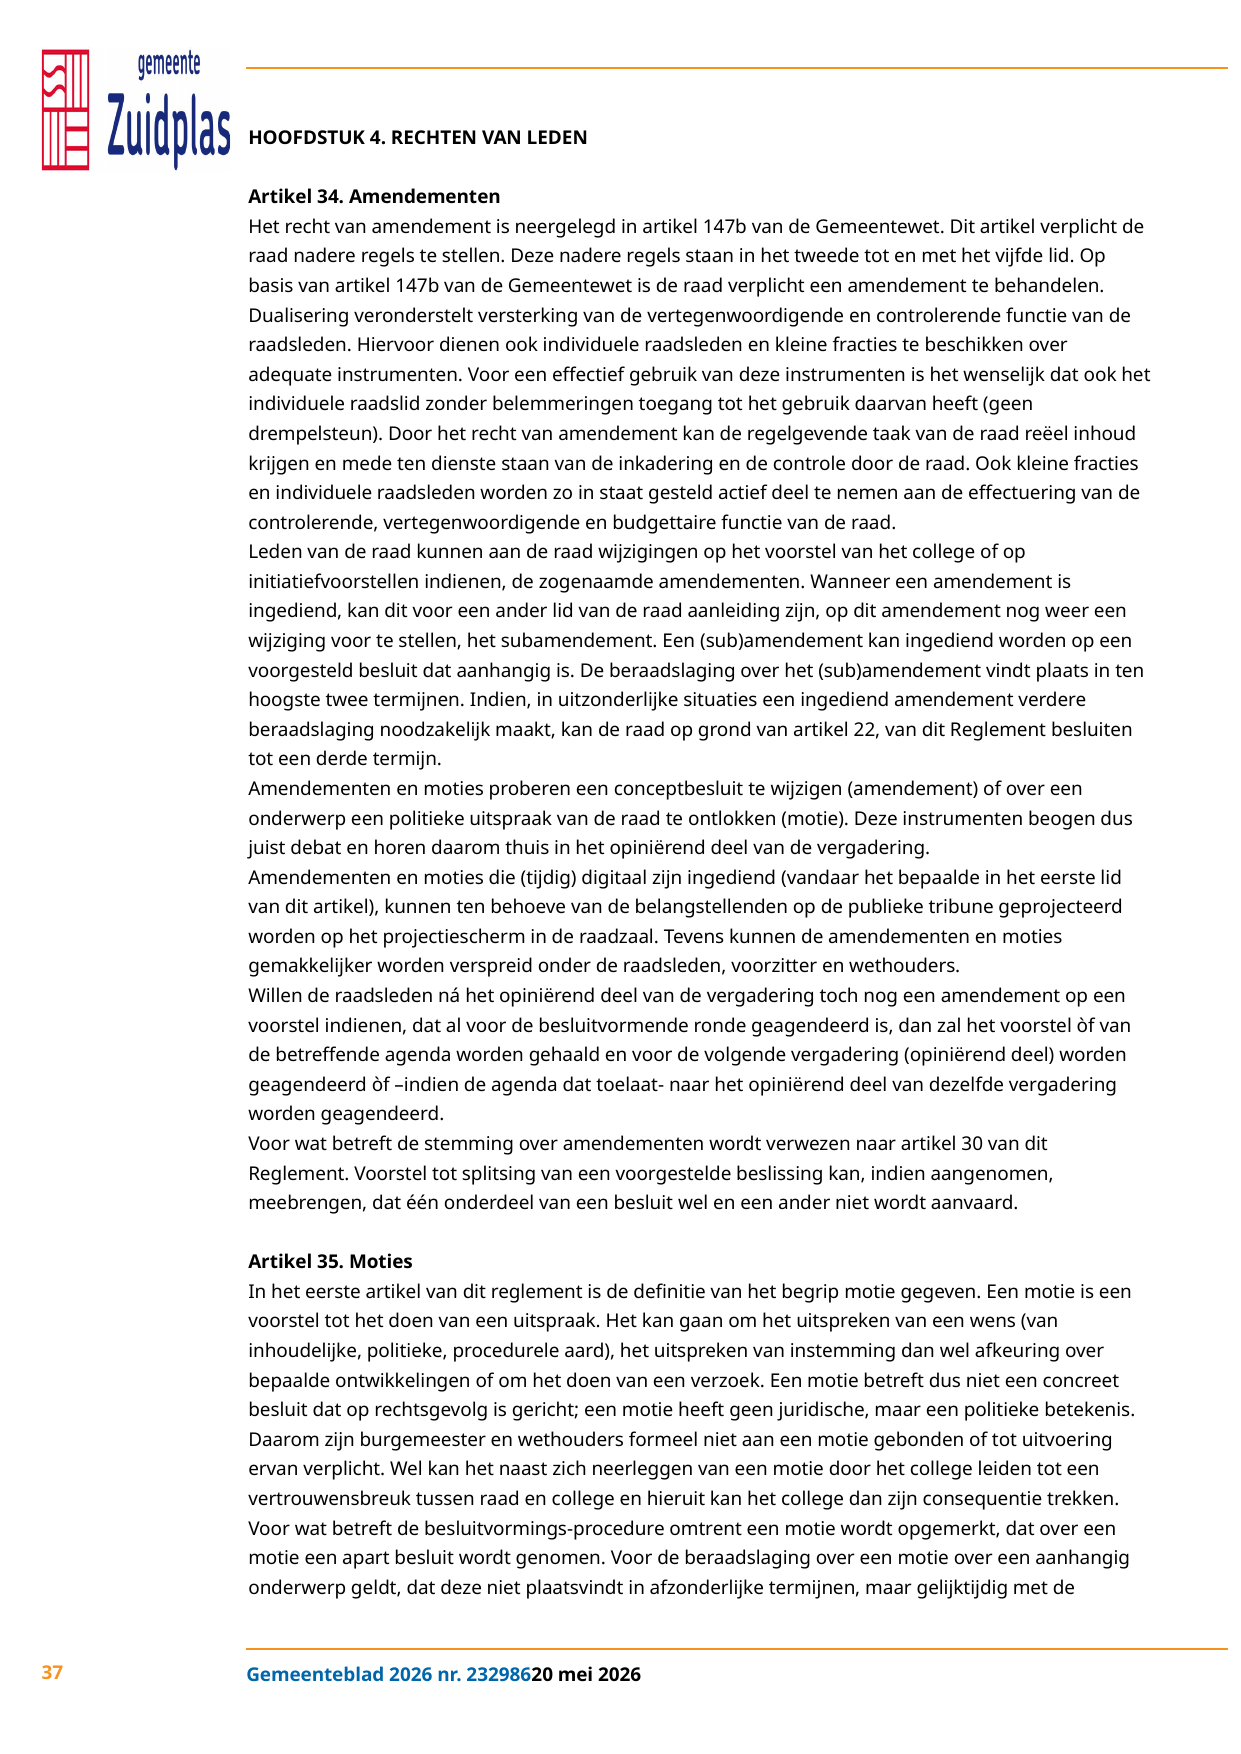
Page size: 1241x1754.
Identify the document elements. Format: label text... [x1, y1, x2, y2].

text Amendementen en moties proberen een conceptbesluit te wijzigen (amendement) of over een onderwerp een politieke uitspraak van de raad te ontlokken (motie). Deze instrumenten beogen dus juist debat en horen daarom thuis in het opiniërend deel van de vergadering. [248, 775, 1152, 860]
text Willen de raadsleden ná het opiniërend deel van de vergadering toch nog een amendement op een voorstel indienen, dat al voor de besluitvormende ronde geagendeerd is, dan zal het voorstel òf van de betreffende agenda worden gehaald en voor de volgende vergadering (opiniërend deel) worden geagendeerd òf –indien de agenda dat toelaat- naar het opiniërend deel van dezelfde vergadering worden geagendeerd. [248, 982, 1152, 1126]
text Leden van de raad kunnen aan de raad wijzigingen op het voorstel van het college of op initiatiefvoorstellen indienen, de zogenaamde amendementen. Wanneer een amendement is ingediend, kan dit voor een ander lid van de raad aanleiding zijn, op dit amendement nog weer een wijziging voor te stellen, het subamendement. Een (sub)amendement kan ingediend worden op een voorgesteld besluit dat aanhangig is. De beraadslaging over het (sub)amendement vindt plaats in ten hoogste twee termijnen. Indien, in uitzonderlijke situaties een ingediend amendement verdere beraadslaging noodzakelijk maakt, kan de raad op grond van artikel 22, van dit Reglement besluiten tot een derde termijn. [248, 538, 1152, 771]
text Het recht van amendement is neergelegd in artikel 147b van de Gemeentewet. Dit artikel verplicht de raad nadere regels te stellen. Deze nadere regels staan in het tweede tot en met het vijfde lid. Op basis van artikel 147b van de Gemeentewet is de raad verplicht een amendement te behandelen. [248, 213, 1152, 298]
text Artikel 34. Amendementen [248, 183, 1152, 209]
text HOOFDSTUK 4. RECHTEN VAN LEDEN [248, 124, 1152, 150]
text Artikel 35. Moties [248, 1248, 1152, 1274]
picture [41, 47, 231, 172]
text Amendementen en moties die (tijdig) digitaal zijn ingediend (vandaar het bepaalde in het eerste lid van dit artikel), kunnen ten behoeve van de belangstellenden op de publieke tribune geprojecteerd worden op het projectiescherm in de raadzaal. Tevens kunnen de amendementen en moties gemakkelijker worden verspreid onder de raadsleden, voorzitter en wethouders. [248, 864, 1152, 978]
text Dualisering veronderstelt versterking van de vertegenwoordigende en controlerende functie van de raadsleden. Hiervoor dienen ook individuele raadsleden en kleine fracties te beschikken over adequate instrumenten. Voor een effectief gebruik van deze instrumenten is het wenselijk dat ook het individuele raadslid zonder belemmeringen toegang tot het gebruik daarvan heeft (geen drempelsteun). Door het recht van amendement kan de regelgevende taak van de raad reëel inhoud krijgen en mede ten dienste staan van de inkadering en de controle door de raad. Ook kleine fracties en individuele raadsleden worden zo in staat gesteld actief deel te nemen aan de effectuering van de controlerende, vertegenwoordigende en budgettaire functie van de raad. [248, 302, 1152, 535]
text In het eerste artikel van dit reglement is de definitie van het begrip motie gegeven. Een motie is een voorstel tot het doen van een uitspraak. Het kan gaan om het uitspreken van een wens (van inhoudelijke, politieke, procedurele aard), het uitspreken van instemming dan wel afkeuring over bepaalde ontwikkelingen of om het doen van een verzoek. Een motie betreft dus niet een concreet besluit dat op rechtsgevolg is gericht; een motie heeft geen juridische, maar een politieke betekenis. Daarom zijn burgemeester en wethouders formeel niet aan een motie gebonden of tot uitvoering ervan verplicht. Wel kan het naast zich neerleggen van een motie door het college leiden tot een vertrouwensbreuk tussen raad en college en hieruit kan het college dan zijn consequentie trekken. Voor wat betreft de besluitvormings-procedure omtrent een motie wordt opgemerkt, dat over een motie een apart besluit wordt genomen. Voor de beraadslaging over een motie over een aanhangig onderwerp geldt, dat deze niet plaatsvindt in afzonderlijke termijnen, maar gelijktijdig met de [248, 1278, 1152, 1600]
text Voor wat betreft de stemming over amendementen wordt verwezen naar artikel 30 van dit Reglement. Voorstel tot splitsing van een voorgestelde beslissing kan, indien aangenomen, meebrengen, dat één onderdeel van een besluit wel en een ander niet wordt aanvaard. [248, 1130, 1152, 1215]
